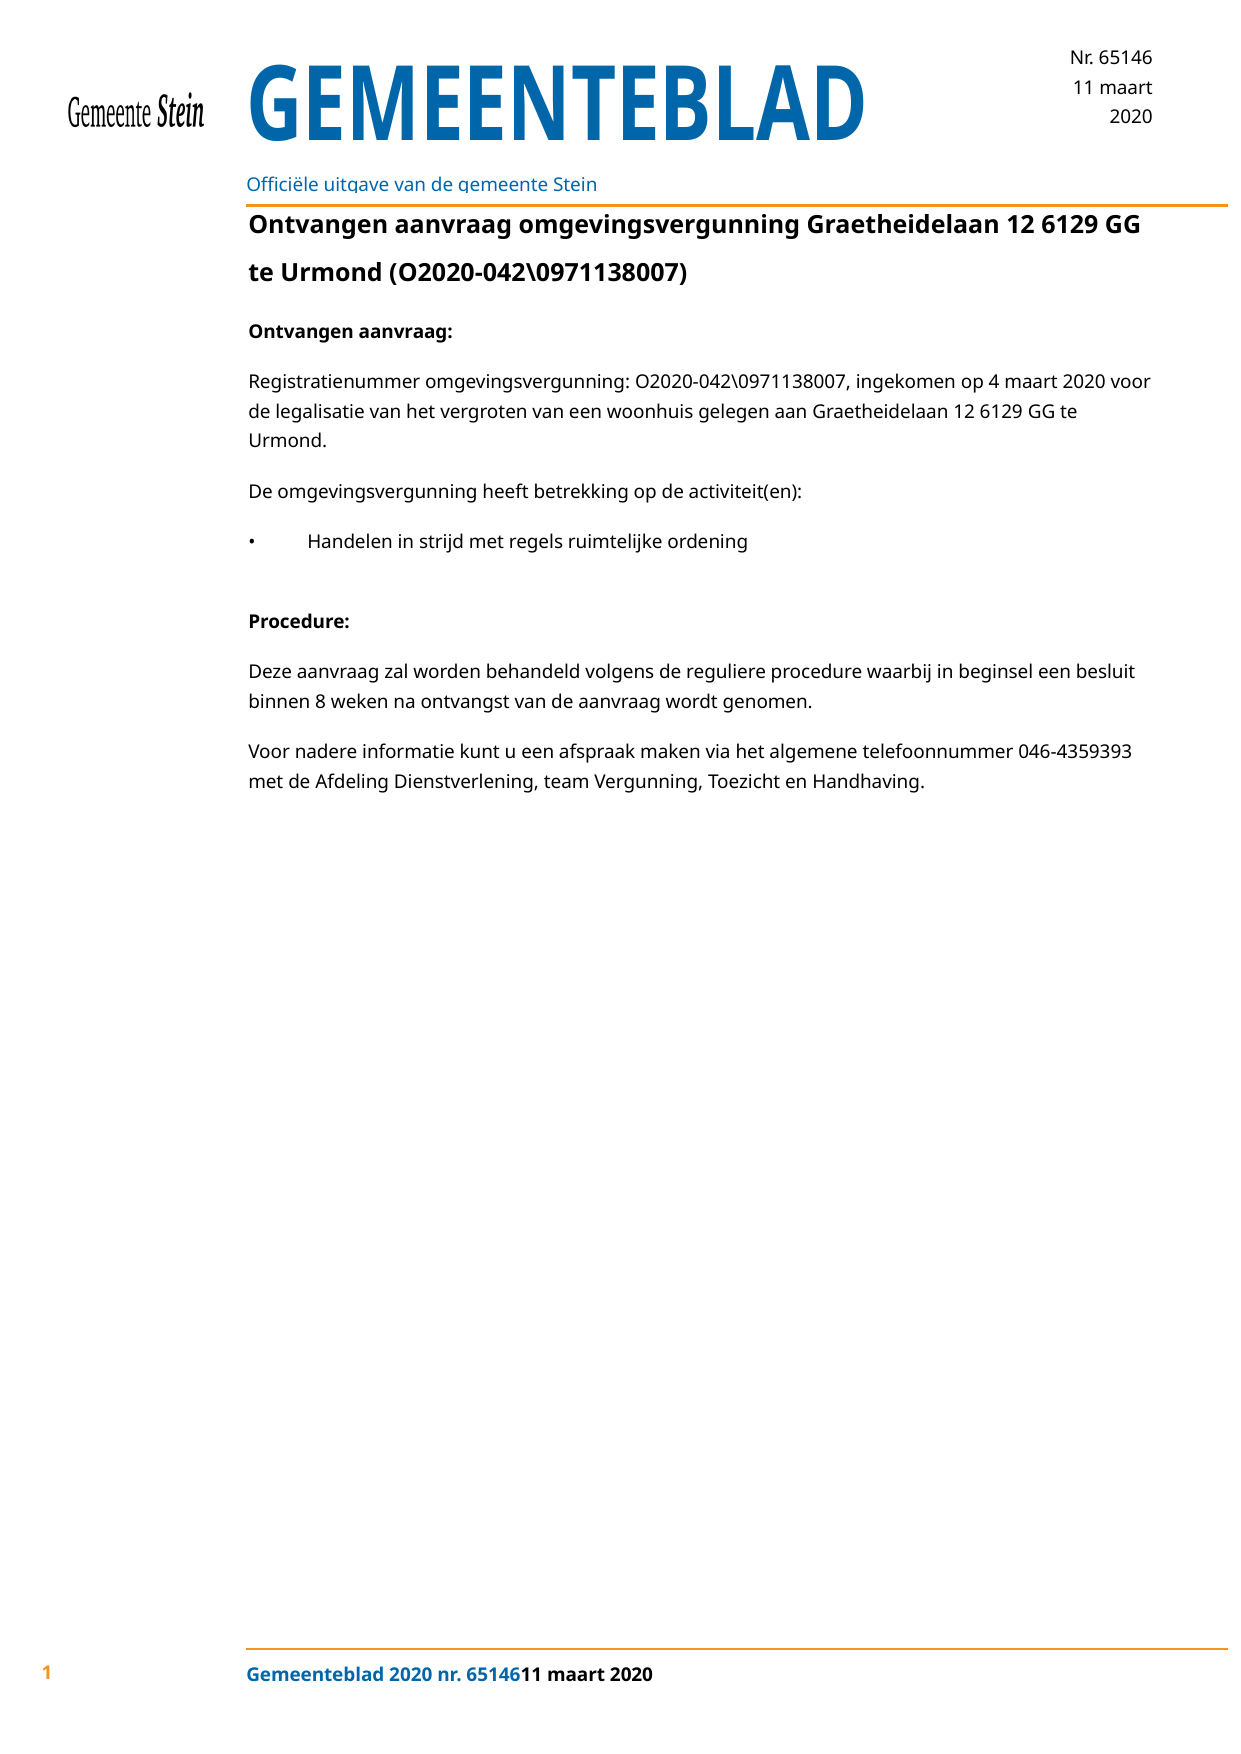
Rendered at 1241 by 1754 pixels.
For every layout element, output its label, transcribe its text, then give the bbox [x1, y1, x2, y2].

text De omgevingsvergunning heeft betrekking op de activiteit(en): [248, 478, 1152, 504]
text Voor nadere informatie kunt u een afspraak maken via het algemene telefoonnummer 046-4359393 met de Afdeling Dienstverlening, team Vergunning, Toezicht en Handhaving. [248, 739, 1152, 794]
text Ontvangen aanvraag: [248, 318, 1152, 344]
picture [41, 47, 231, 172]
text Registratienummer omgevingsvergunning: O2020-042\0971138007, ingekomen op 4 maart 2020 voor de legalisatie van het vergroten van een woonhuis gelegen aan Graetheidelaan 12 6129 GG te Urmond. [248, 368, 1152, 453]
text Ontvangen aanvraag omgevingsvergunning Graetheidelaan 12 6129 GG te Urmond (O2020-042\0971138007) [248, 207, 1152, 288]
list Handelen in strijd met regels ruimtelijke ordening [248, 528, 1152, 554]
text Deze aanvraag zal worden behandeld volgens de reguliere procedure waarbij in beginsel een besluit binnen 8 weken na ontvangst van de aanvraag wordt genomen. [248, 659, 1152, 714]
text Procedure: [248, 608, 1152, 634]
